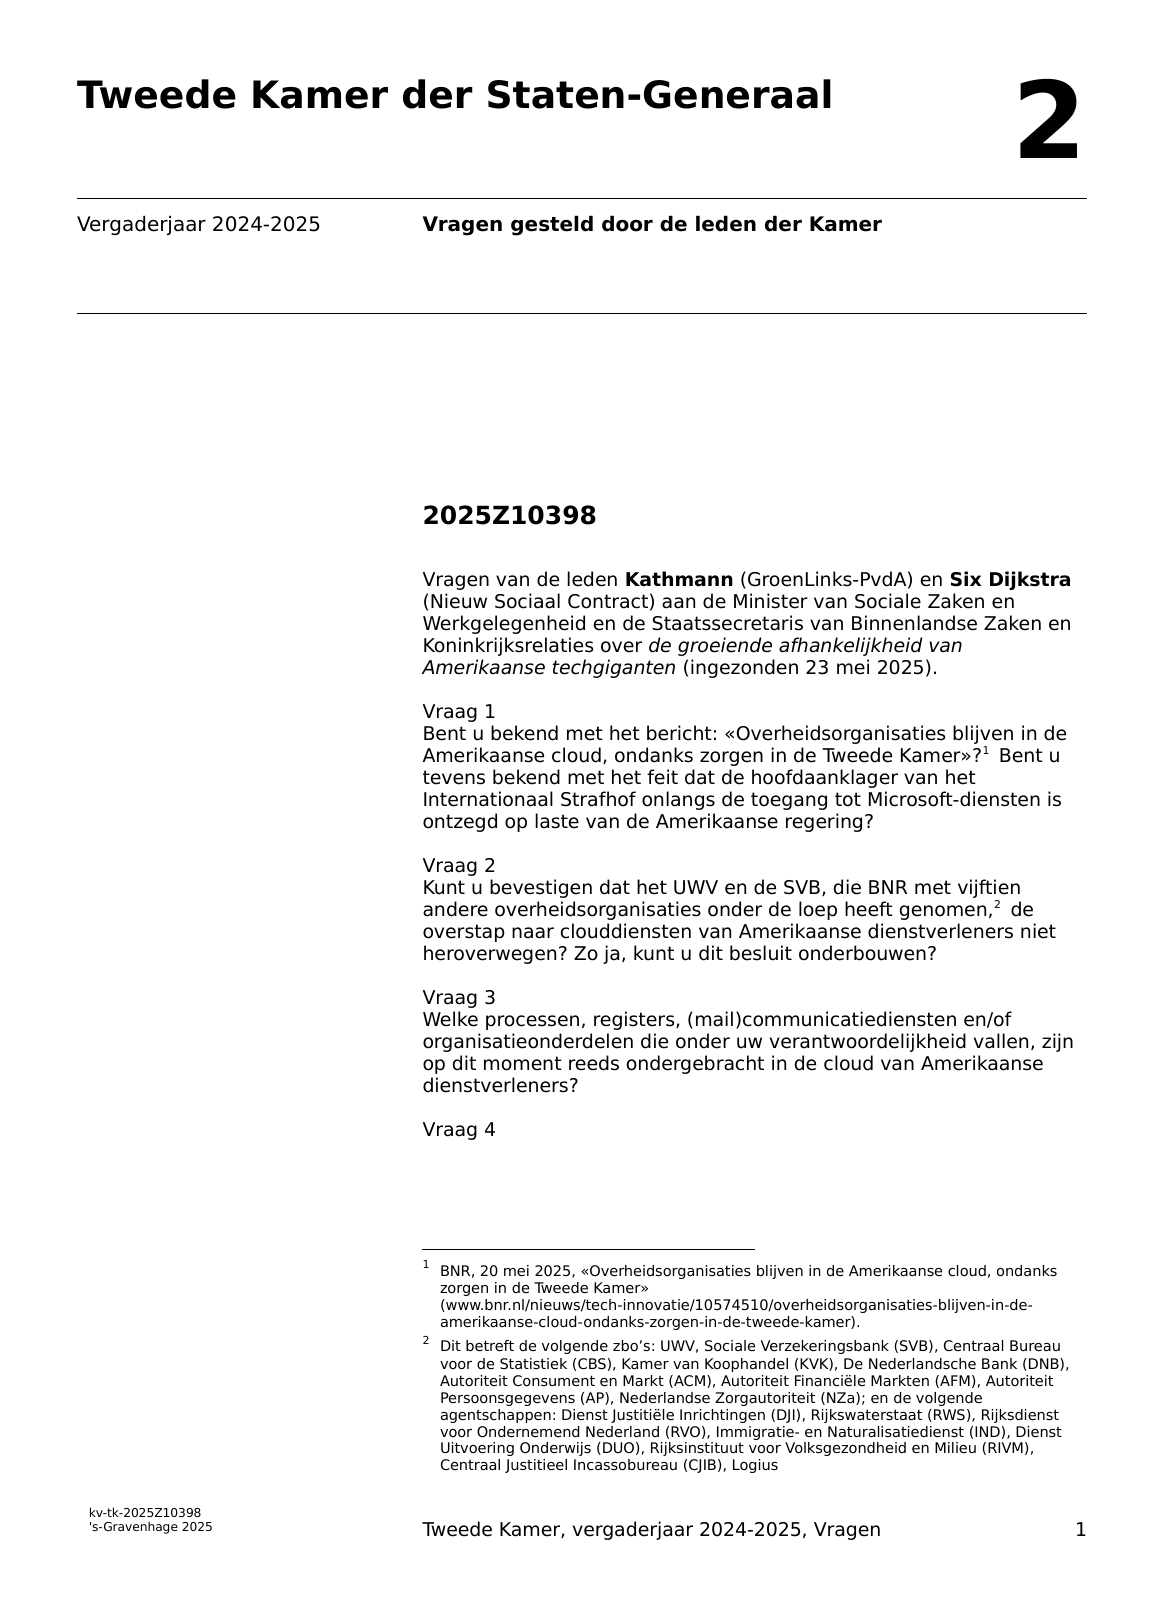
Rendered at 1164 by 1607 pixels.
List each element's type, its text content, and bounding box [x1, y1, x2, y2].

text Vraag 1 [422, 701, 1087, 723]
text 2025Z10398 [422, 501, 1087, 531]
text kv-tk-2025Z10398 [88, 1506, 323, 1520]
text Vragen van de leden Kathmann (GroenLinks-PvdA) en Six Dijkstra (Nieuw Sociaal Contract) aan de Minister van Sociale Zaken en Werkgelegenheid en de Staatssecretaris van Binnenlandse Zaken en Koninkrijksrelaties over de groeiende afhankelijkheid van Amerikaanse techgiganten (ingezonden 23 mei 2025). [422, 569, 1087, 679]
table_header 2 [886, 59, 1087, 198]
text Vraag 3 [422, 987, 1087, 1009]
text 's-Gravenhage 2025 [88, 1520, 323, 1534]
text Bent u bekend met het bericht: «Overheidsorganisaties blijven in de Amerikaanse cloud, ondanks zorgen in de Tweede Kamer»? Bent u tevens bekend met het feit dat de hoofdaanklager van het Internationaal Strafhof onlangs de toegang tot Microsoft-diensten is ontzegd op laste van de Amerikaanse regering? [422, 723, 1087, 833]
table_cell Vergaderjaar 2024-2025 [77, 199, 422, 313]
table_header Tweede Kamer der Staten-Generaal [77, 59, 886, 198]
text Vraag 4 [422, 1119, 1087, 1141]
text Kunt u bevestigen dat het UWV en de SVB, die BNR met vijftien andere overheidsorganisaties onder de loep heeft genomen, de overstap naar clouddiensten van Amerikaanse dienstverleners niet heroverwegen? Zo ja, kunt u dit besluit onderbouwen? [422, 877, 1087, 965]
text BNR, 20 mei 2025, «Overheidsorganisaties blijven in de Amerikaanse cloud, ondanks zorgen in de Tweede Kamer» (www.bnr.nl/nieuws/tech-innovatie/10574510/overheidsorganisaties-blijven-in-de-amerikaanse-cloud-ondanks-zorgen-in-de-tweede-kamer). [422, 1258, 1087, 1331]
text Dit betreft de volgende zbo’s: UWV, Sociale Verzekeringsbank (SVB), Centraal Bureau voor de Statistiek (CBS), Kamer van Koophandel (KVK), De Nederlandsche Bank (DNB), Autoriteit Consument en Markt (ACM), Autoriteit Financiële Markten (AFM), Autoriteit Persoonsgegevens (AP), Nederlandse Zorgautoriteit (NZa); en de volgende agentschappen: Dienst Justitiële Inrichtingen (DJI), Rijkswaterstaat (RWS), Rijksdienst voor Ondernemend Nederland (RVO), Immigratie- en Naturalisatiedienst (IND), Dienst Uitvoering Onderwijs (DUO), Rijksinstituut voor Volksgezondheid en Milieu (RIVM), Centraal Justitieel Incassobureau (CJIB), Logius [422, 1334, 1087, 1474]
text Welke processen, registers, (mail)communicatiediensten en/of organisatieonderdelen die onder uw verantwoordelijkheid vallen, zijn op dit moment reeds ondergebracht in de cloud van Amerikaanse dienstverleners? [422, 1009, 1087, 1097]
text Vraag 2 [422, 855, 1087, 877]
table_cell Vragen gesteld door de leden der Kamer [422, 199, 1087, 313]
